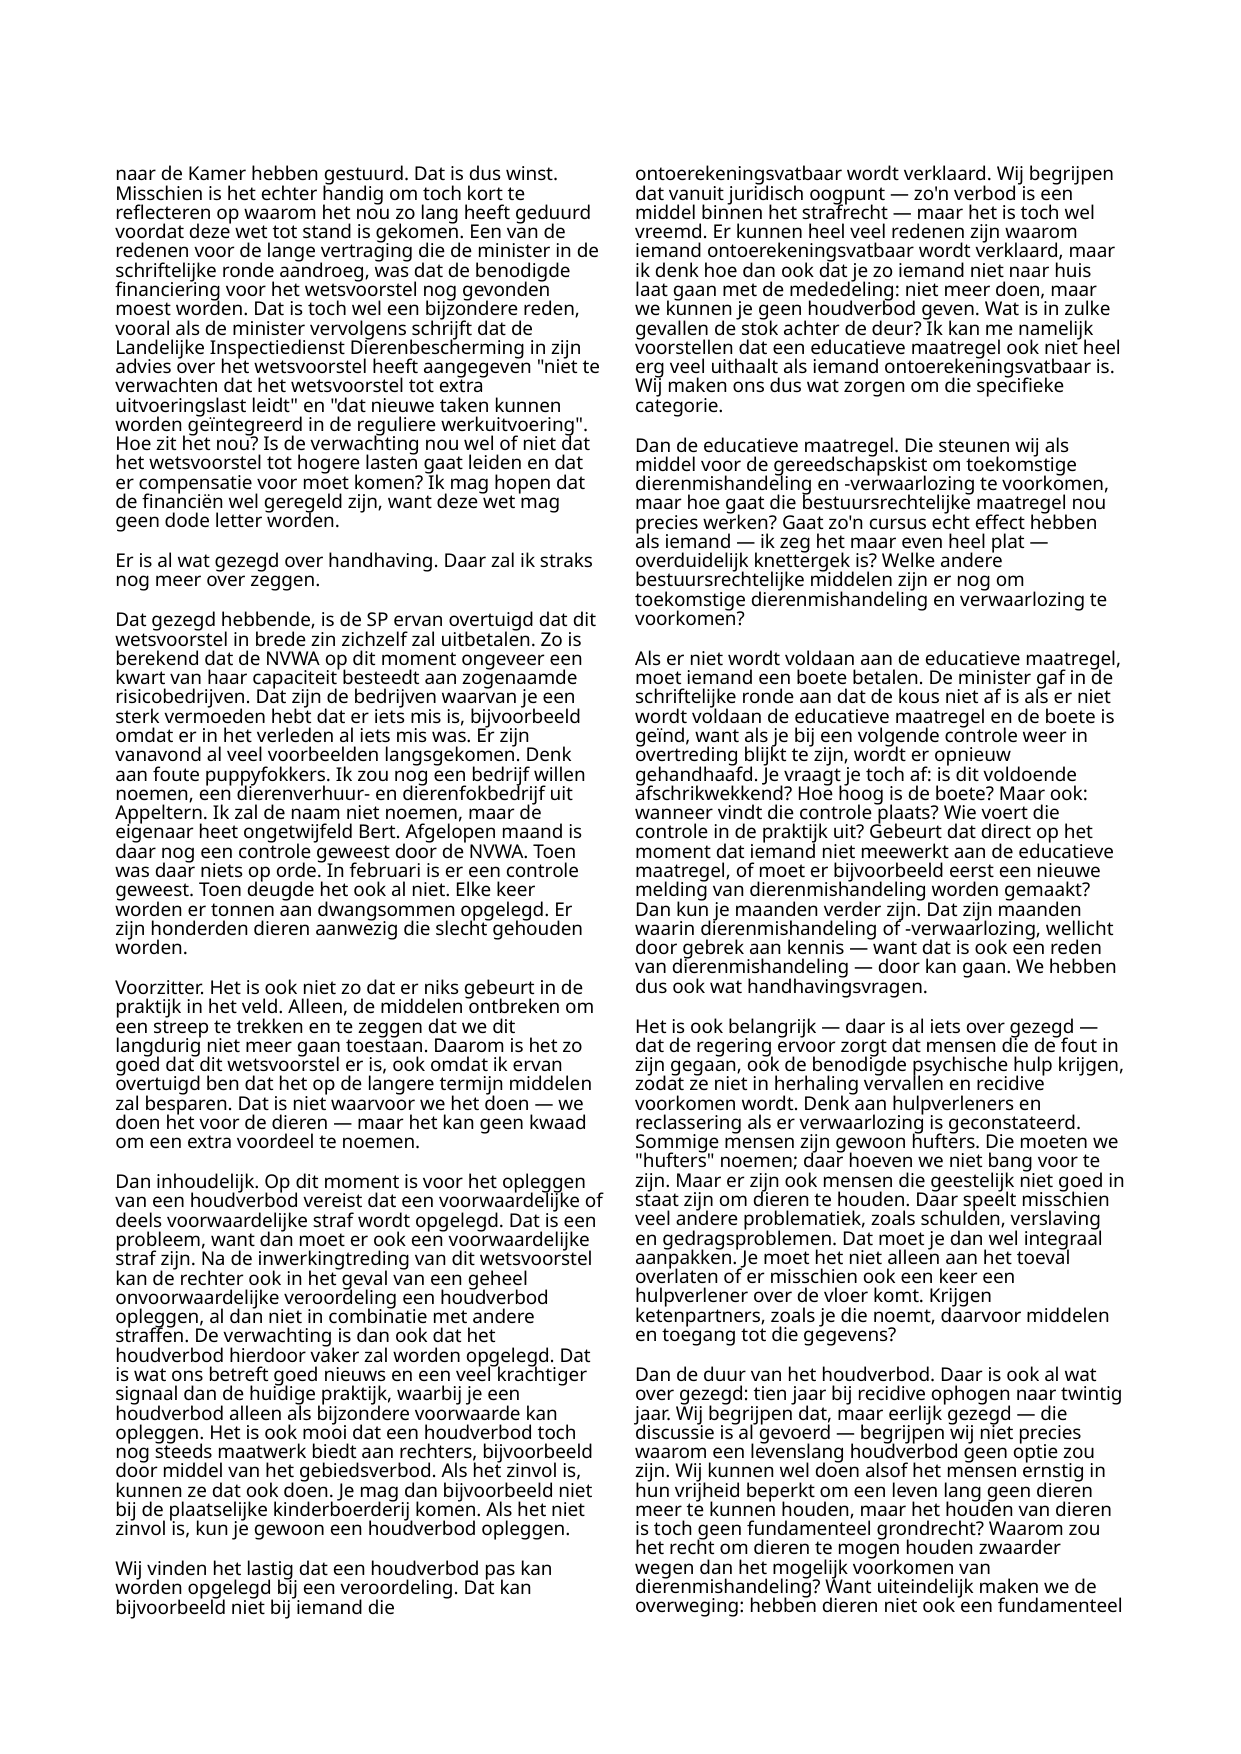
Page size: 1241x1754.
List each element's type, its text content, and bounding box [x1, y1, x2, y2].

text ontoerekeningsvatbaar wordt verklaard. Wij begrijpen dat vanuit juridisch oogpunt — zo'n verbod is een middel binnen het strafrecht — maar het is toch wel vreemd. Er kunnen heel veel redenen zijn waarom iemand ontoerekeningsvatbaar wordt verklaard, maar ik denk hoe dan ook dat je zo iemand niet naar huis laat gaan met de mededeling: niet meer doen, maar we kunnen je geen houdverbod geven. Wat is in zulke gevallen de stok achter de deur? Ik kan me namelijk voorstellen dat een educatieve maatregel ook niet heel erg veel uithaalt als iemand ontoerekeningsvatbaar is. Wij maken ons dus wat zorgen om die specifieke categorie. [635, 165, 1125, 416]
text Er is al wat gezegd over handhaving. Daar zal ik straks nog meer over zeggen. [115, 552, 605, 591]
text Het is ook belangrijk — daar is al iets over gezegd — dat de regering ervoor zorgt dat mensen die de fout in zijn gegaan, ook de benodigde psychische hulp krijgen, zodat ze niet in herhaling vervallen en recidive voorkomen wordt. Denk aan hulpverleners en reclassering als er verwaarlozing is geconstateerd. Sommige mensen zijn gewoon hufters. Die moeten we "hufters" noemen; daar hoeven we niet bang voor te zijn. Maar er zijn ook mensen die geestelijk niet goed in staat zijn om dieren te houden. Daar speelt misschien veel andere problematiek, zoals schulden, verslaving en gedragsproblemen. Dat moet je dan wel integraal aanpakken. Je moet het niet alleen aan het toeval overlaten of er misschien ook een keer een hulpverlener over de vloer komt. Krijgen ketenpartners, zoals je die noemt, daarvoor middelen en toegang tot die gegevens? [635, 1018, 1125, 1345]
text Wij vinden het lastig dat een houdverbod pas kan worden opgelegd bij een veroordeling. Dat kan bijvoorbeeld niet bij iemand die [115, 1560, 605, 1618]
text Dan de educatieve maatregel. Die steunen wij als middel voor de gereedschapskist om toekomstige dierenmishandeling en -verwaarlozing te voorkomen, maar hoe gaat die bestuursrechtelijke maatregel nou precies werken? Gaat zo'n cursus echt effect hebben als iemand — ik zeg het maar even heel plat — overduidelijk knettergek is? Welke andere bestuursrechtelijke middelen zijn er nog om toekomstige dierenmishandeling en verwaarlozing te voorkomen? [635, 437, 1125, 629]
text Dan de duur van het houdverbod. Daar is ook al wat over gezegd: tien jaar bij recidive ophogen naar twintig jaar. Wij begrijpen dat, maar eerlijk gezegd — die discussie is al gevoerd — begrijpen wij niet precies waarom een levenslang houdverbod geen optie zou zijn. Wij kunnen wel doen alsof het mensen ernstig in hun vrijheid beperkt om een leven lang geen dieren meer te kunnen houden, maar het houden van dieren is toch geen fundamenteel grondrecht? Waarom zou het recht om dieren te mogen houden zwaarder wegen dan het mogelijk voorkomen van dierenmishandeling? Want uiteindelijk maken we de overweging: hebben dieren niet ook een fundamenteel [635, 1366, 1125, 1616]
text Als er niet wordt voldaan aan de educatieve maatregel, moet iemand een boete betalen. De minister gaf in de schriftelijke ronde aan dat de kous niet af is als er niet wordt voldaan de educatieve maatregel en de boete is geïnd, want als je bij een volgende controle weer in overtreding blijkt te zijn, wordt er opnieuw gehandhaafd. Je vraagt je toch af: is dit voldoende afschrikwekkend? Hoe hoog is de boete? Maar ook: wanneer vindt die controle plaats? Wie voert die controle in de praktijk uit? Gebeurt dat direct op het moment dat iemand niet meewerkt aan de educatieve maatregel, of moet er bijvoorbeeld eerst een nieuwe melding van dierenmishandeling worden gemaakt? Dan kun je maanden verder zijn. Dat zijn maanden waarin dierenmishandeling of -verwaarlozing, wellicht door gebrek aan kennis — want dat is ook een reden van dierenmishandeling — door kan gaan. We hebben dus ook wat handhavingsvragen. [635, 650, 1125, 997]
text naar de Kamer hebben gestuurd. Dat is dus winst. Misschien is het echter handig om toch kort te reflecteren op waarom het nou zo lang heeft geduurd voordat deze wet tot stand is gekomen. Een van de redenen voor de lange vertraging die de minister in de schriftelijke ronde aandroeg, was dat de benodigde financiering voor het wetsvoorstel nog gevonden moest worden. Dat is toch wel een bijzondere reden, vooral als de minister vervolgens schrijft dat de Landelijke Inspectiedienst Dierenbescherming in zijn advies over het wetsvoorstel heeft aangegeven "niet te verwachten dat het wetsvoorstel tot extra uitvoeringslast leidt" en "dat nieuwe taken kunnen worden geïntegreerd in de reguliere werkuitvoering". Hoe zit het nou? Is de verwachting nou wel of niet dat het wetsvoorstel tot hogere lasten gaat leiden en dat er compensatie voor moet komen? Ik mag hopen dat de financiën wel geregeld zijn, want deze wet mag geen dode letter worden. [115, 165, 605, 531]
text Dat gezegd hebbende, is de SP ervan overtuigd dat dit wetsvoorstel in brede zin zichzelf zal uitbetalen. Zo is berekend dat de NVWA op dit moment ongeveer een kwart van haar capaciteit besteedt aan zogenaamde risicobedrijven. Dat zijn de bedrijven waarvan je een sterk vermoeden hebt dat er iets mis is, bijvoorbeeld omdat er in het verleden al iets mis was. Er zijn vanavond al veel voorbeelden langsgekomen. Denk aan foute puppyfokkers. Ik zou nog een bedrijf willen noemen, een dierenverhuur- en dierenfokbedrijf uit Appeltern. Ik zal de naam niet noemen, maar de eigenaar heet ongetwijfeld Bert. Afgelopen maand is daar nog een controle geweest door de NVWA. Toen was daar niets op orde. In februari is er een controle geweest. Toen deugde het ook al niet. Elke keer worden er tonnen aan dwangsommen opgelegd. Er zijn honderden dieren aanwezig die slecht gehouden worden. [115, 611, 605, 958]
text Dan inhoudelijk. Op dit moment is voor het opleggen van een houdverbod vereist dat een voorwaardelijke of deels voorwaardelijke straf wordt opgelegd. Dat is een probleem, want dan moet er ook een voorwaardelijke straf zijn. Na de inwerkingtreding van dit wetsvoorstel kan de rechter ook in het geval van een geheel onvoorwaardelijke veroordeling een houdverbod opleggen, al dan niet in combinatie met andere straffen. De verwachting is dan ook dat het houdverbod hierdoor vaker zal worden opgelegd. Dat is wat ons betreft goed nieuws en een veel krachtiger signaal dan de huidige praktijk, waarbij je een houdverbod alleen als bijzondere voorwaarde kan opleggen. Het is ook mooi dat een houdverbod toch nog steeds maatwerk biedt aan rechters, bijvoorbeeld door middel van het gebiedsverbod. Als het zinvol is, kunnen ze dat ook doen. Je mag dan bijvoorbeeld niet bij de plaatselijke kinderboerderij komen. Als het niet zinvol is, kun je gewoon een houdverbod opleggen. [115, 1173, 605, 1539]
text Voorzitter. Het is ook niet zo dat er niks gebeurt in de praktijk in het veld. Alleen, de middelen ontbreken om een streep te trekken en te zeggen dat we dit langdurig niet meer gaan toestaan. Daarom is het zo goed dat dit wetsvoorstel er is, ook omdat ik ervan overtuigd ben dat het op de langere termijn middelen zal besparen. Dat is niet waarvoor we het doen — we doen het voor de dieren — maar het kan geen kwaad om een extra voordeel te noemen. [115, 979, 605, 1152]
